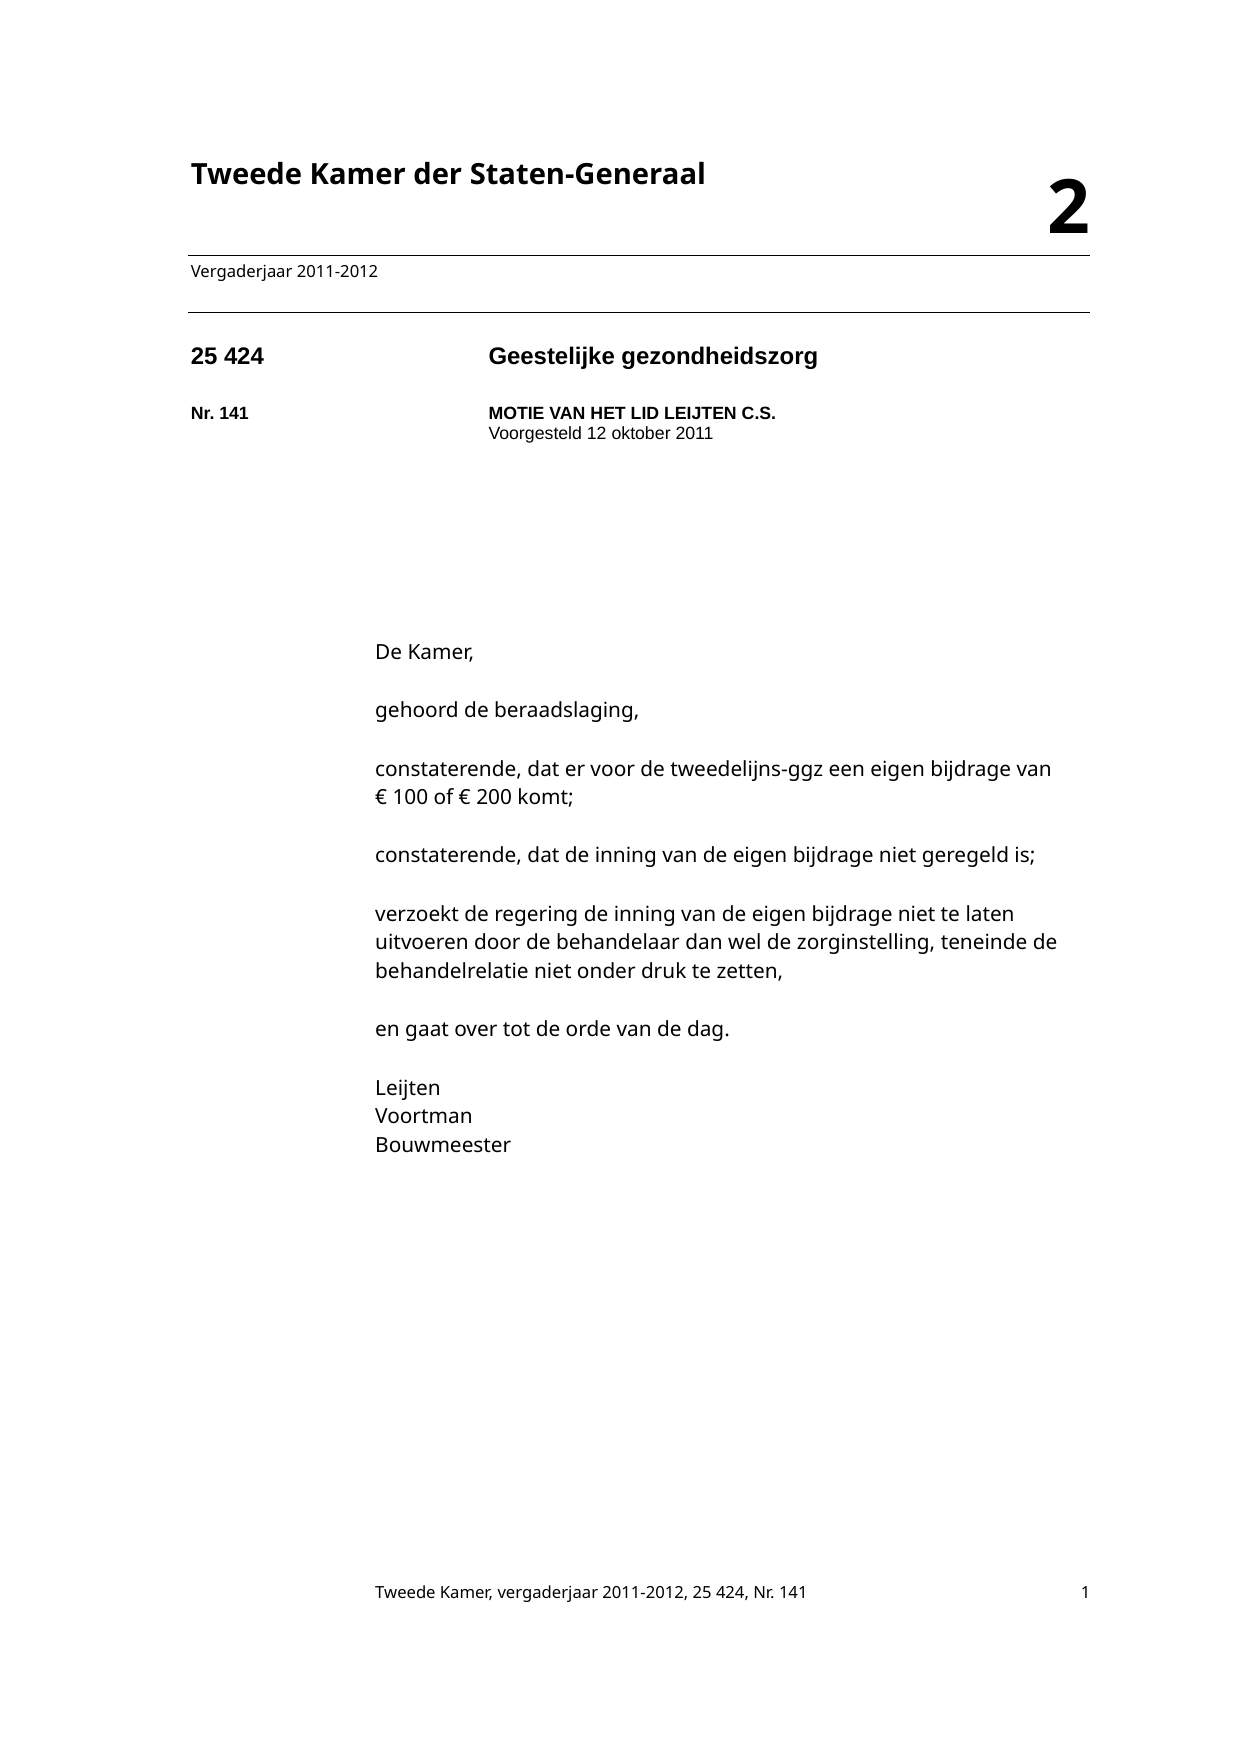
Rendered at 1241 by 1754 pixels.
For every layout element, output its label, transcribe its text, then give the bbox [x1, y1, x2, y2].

text verzoekt de regering de inning van de eigen bijdrage niet te laten uitvoeren door de behandelaar dan wel de zorginstelling, teneinde de behandelrelatie niet onder druk te zetten, [375, 899, 1090, 984]
table_cell MOTIE VAN HET LID LEIJTEN C.S. Voorgesteld 12 oktober 2011 [485, 399, 1090, 518]
text constaterende, dat er voor de tweedelijns-ggz een eigen bijdrage van € 100 of € 200 komt; [375, 754, 1090, 811]
text constaterende, dat de inning van de eigen bijdrage niet geregeld is; [375, 841, 1090, 869]
table_cell Vergaderjaar 2011-2012 [188, 256, 485, 312]
table_header Tweede Kamer der Staten-Generaal [188, 150, 909, 255]
table_cell [485, 256, 1090, 312]
table_header 2 [910, 150, 1090, 255]
table_cell [188, 313, 485, 339]
table_cell Nr. 141 [188, 399, 485, 518]
table_cell [485, 313, 1090, 339]
text Leijten [375, 1073, 1090, 1101]
text Voortman [375, 1101, 1090, 1130]
text De Kamer, [375, 637, 1090, 665]
table_cell 25 424 [188, 339, 485, 399]
text gehoord de beraadslaging, [375, 695, 1090, 724]
text Bouwmeester [375, 1130, 1090, 1158]
table_cell Geestelijke gezondheidszorg [485, 339, 1090, 399]
text en gaat over tot de orde van de dag. [375, 1014, 1090, 1043]
